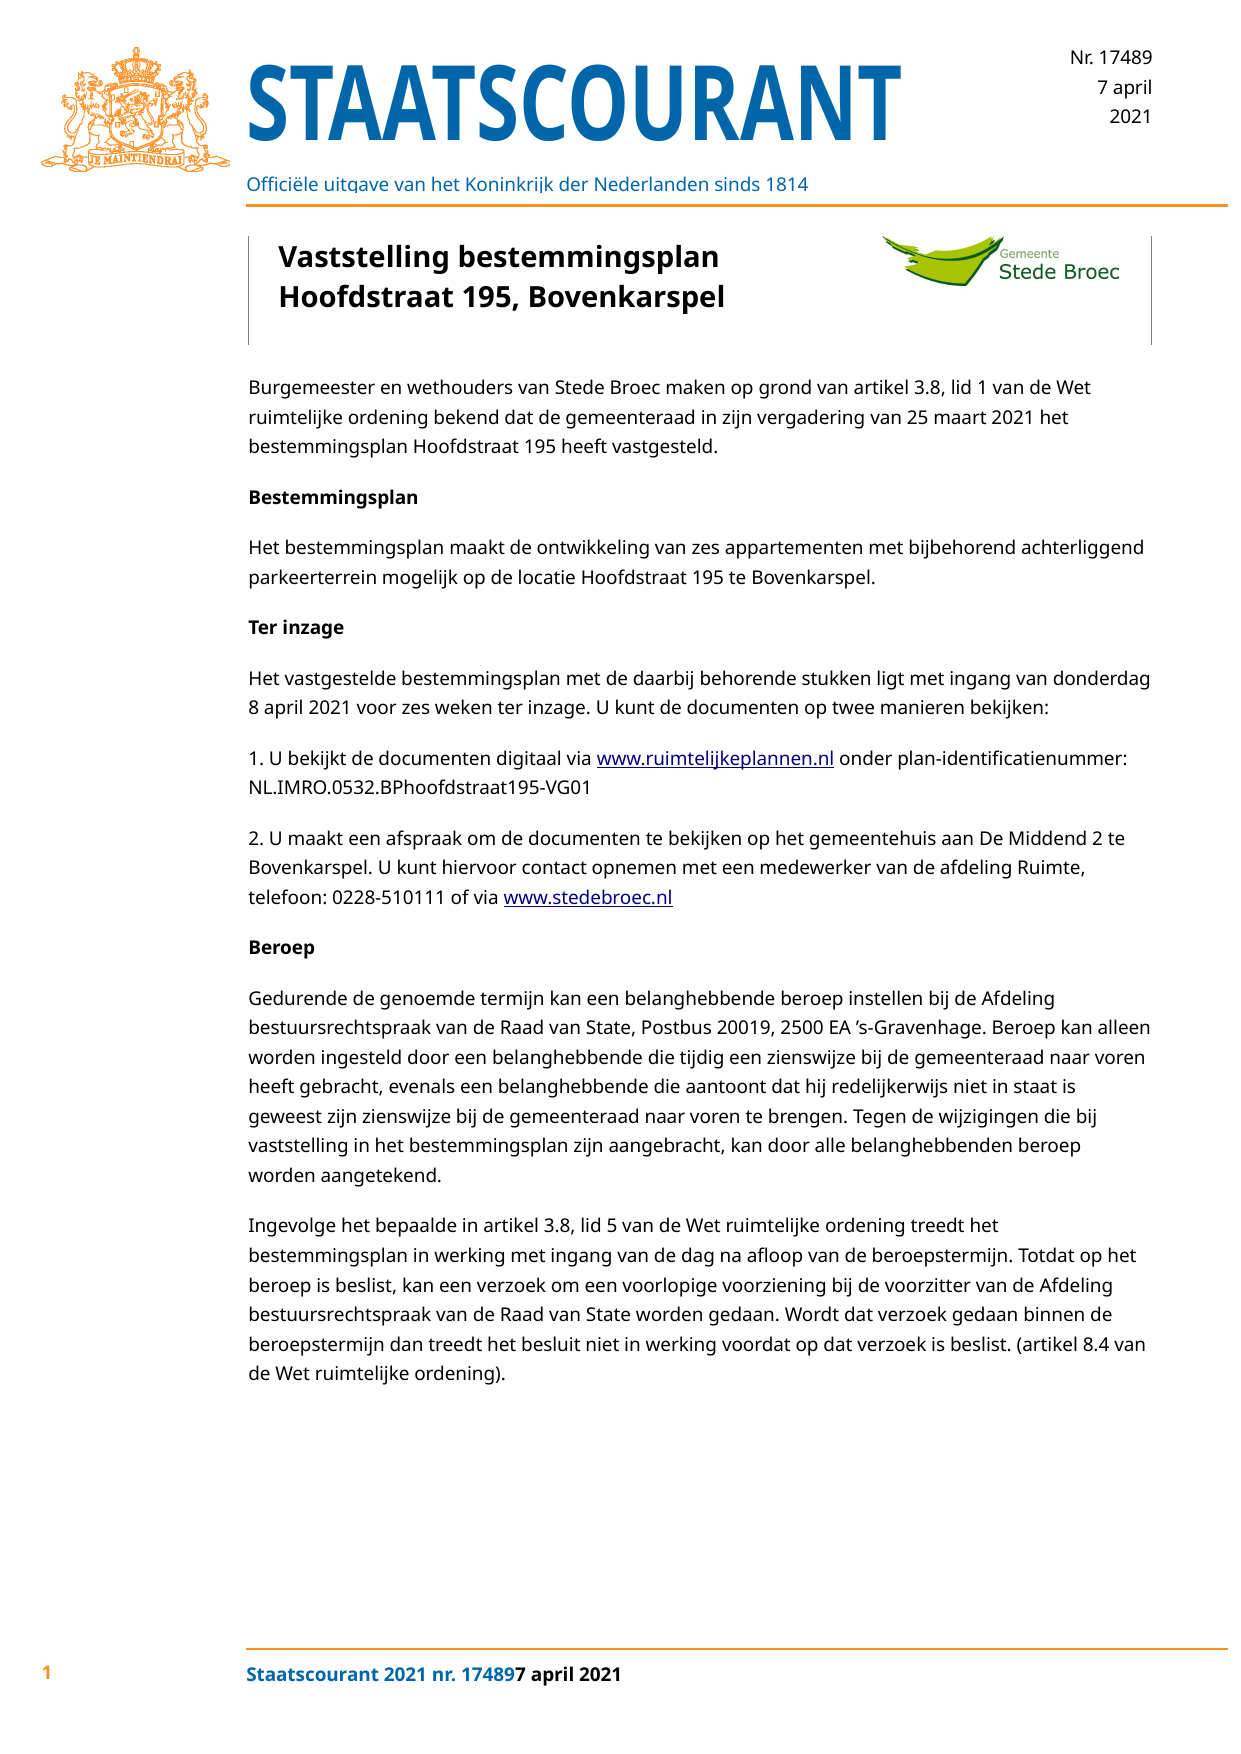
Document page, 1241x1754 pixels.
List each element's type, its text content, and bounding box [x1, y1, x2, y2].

text Ter inzage [248, 614, 1152, 640]
picture [41, 47, 231, 172]
text Beroep [248, 934, 1152, 960]
text Het vastgestelde bestemmingsplan met de daarbij behorende stukken ligt met ingang van donderdag 8 april 2021 voor zes weken ter inzage. U kunt de documenten op twee manieren bekijken: [248, 665, 1152, 720]
text Burgemeester en wethouders van Stede Broec maken op grond van artikel 3.8, lid 1 van de Wet ruimtelijke ordening bekend dat de gemeenteraad in zijn vergadering van 25 maart 2021 het bestemmingsplan Hoofdstraat 195 heeft vastgesteld. [248, 374, 1152, 459]
table_header Vaststelling bestemmingsplan Hoofdstraat 195, Bovenkarspel [249, 236, 850, 345]
text Ingevolge het bepaalde in artikel 3.8, lid 5 van de Wet ruimtelijke ordening treedt het bestemmingsplan in werking met ingang van de dag na afloop van de beroepstermijn. Totdat op het beroep is beslist, kan een verzoek om een voorlopige voorziening bij de voorzitter van de Afdeling bestuursrechtspraak van de Raad van State worden gedaan. Wordt dat verzoek gedaan binnen de beroepstermijn dan treedt het besluit niet in werking voordat op dat verzoek is beslist. (artikel 8.4 van de Wet ruimtelijke ordening). [248, 1213, 1152, 1386]
text Het bestemmingsplan maakt de ontwikkeling van zes appartementen met bijbehorend achterliggend parkeerterrein mogelijk op de locatie Hoofdstraat 195 te Bovenkarspel. [248, 534, 1152, 589]
picture [882, 236, 1119, 286]
text 1. U bekijkt de documenten digitaal via www.ruimtelijkeplannen.nl onder plan-identificatienummer: NL.IMRO.0532.BPhoofdstraat195-VG01 [248, 745, 1152, 800]
table_header [850, 236, 1151, 345]
text Gedurende de genoemde termijn kan een belanghebbende beroep instellen bij de Afdeling bestuursrechtspraak van de Raad van State, Postbus 20019, 2500 EA ’s-Gravenhage. Beroep kan alleen worden ingesteld door een belanghebbende die tijdig een zienswijze bij de gemeenteraad naar voren heeft gebracht, evenals een belanghebbende die aantoont dat hij redelijkerwijs niet in staat is geweest zijn zienswijze bij de gemeenteraad naar voren te brengen. Tegen de wijzigingen die bij vaststelling in het bestemmingsplan zijn aangebracht, kan door alle belanghebbenden beroep worden aangetekend. [248, 985, 1152, 1188]
text 2. U maakt een afspraak om de documenten te bekijken op het gemeentehuis aan De Middend 2 te Bovenkarspel. U kunt hiervoor contact opnemen met een medewerker van de afdeling Ruimte, telefoon: 0228-510111 of via www.stedebroec.nl [248, 825, 1152, 909]
text Bestemmingsplan [248, 484, 1152, 509]
